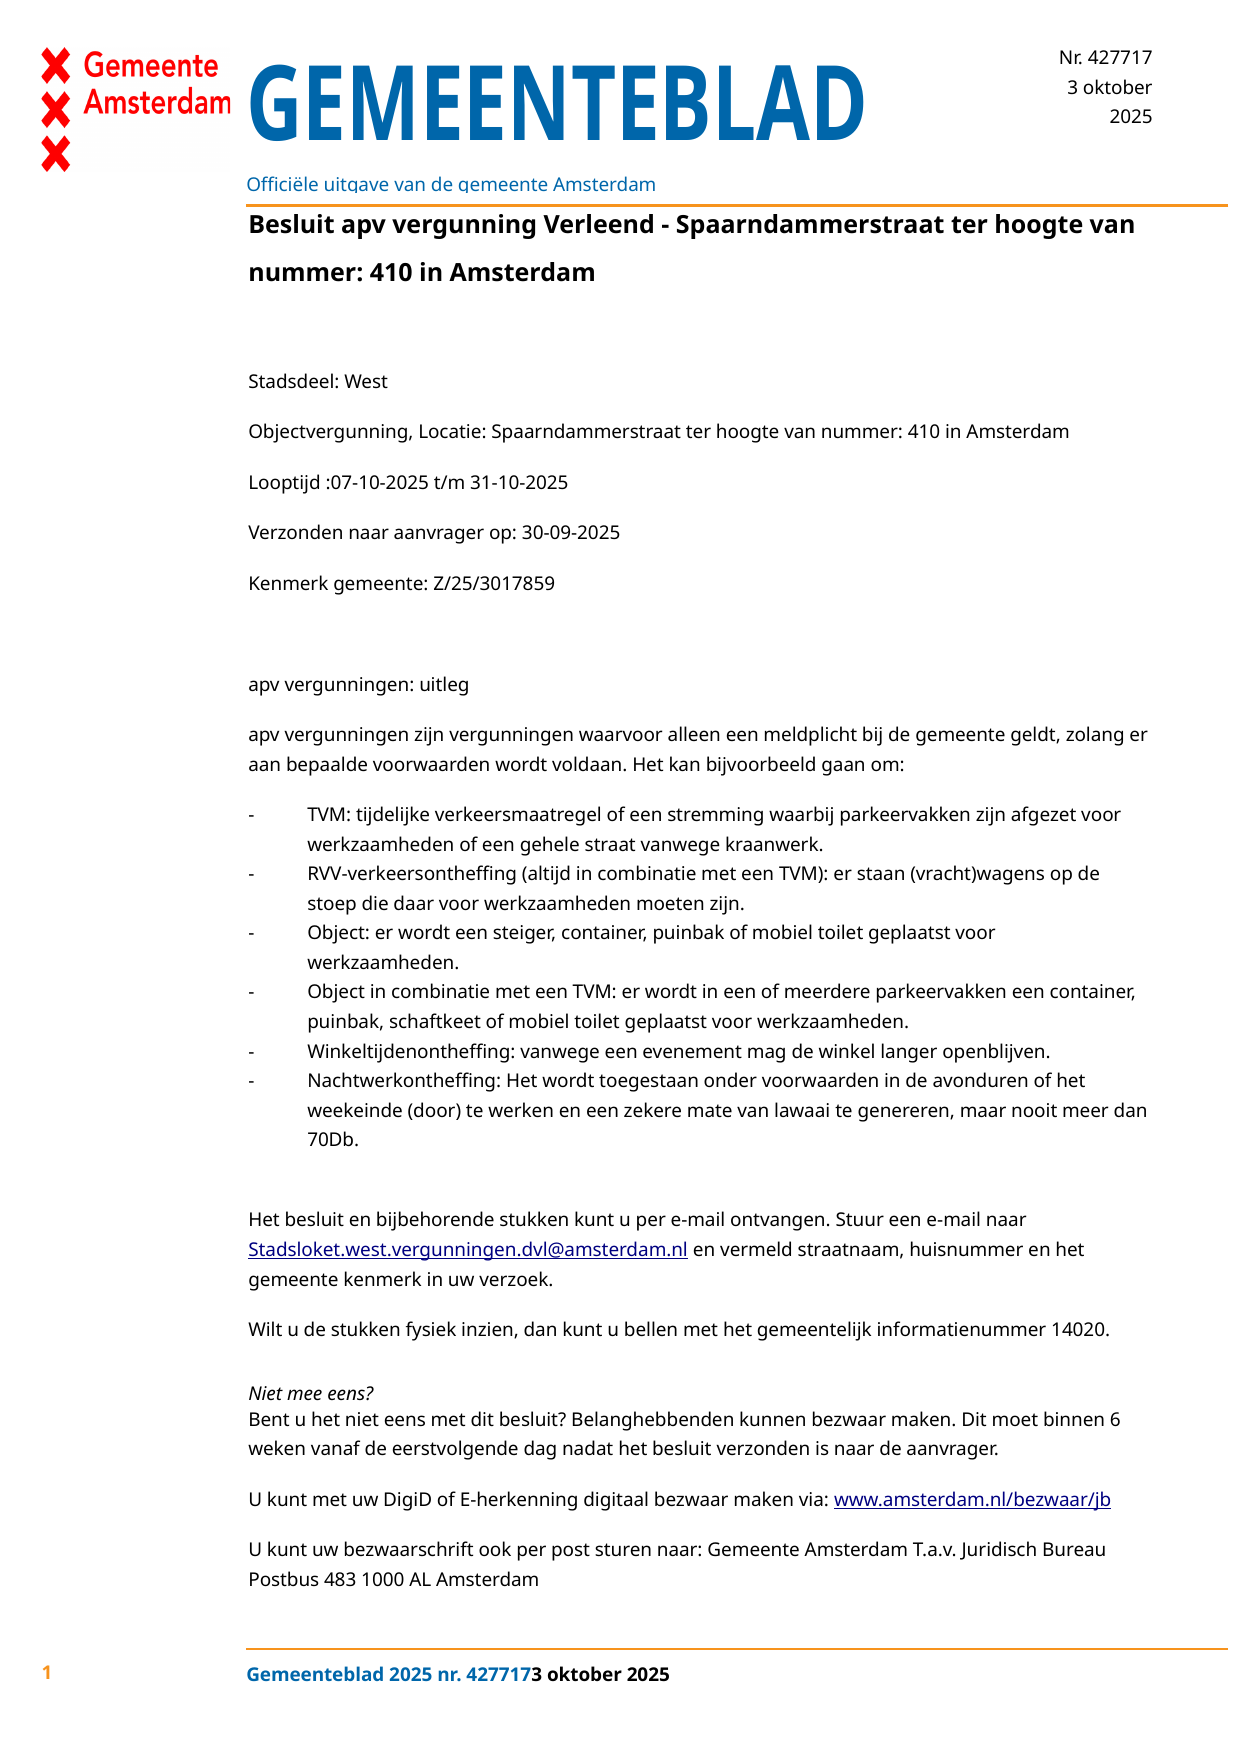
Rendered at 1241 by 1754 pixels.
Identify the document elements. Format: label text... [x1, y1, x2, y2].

text U kunt met uw DigiD of E-herkenning digitaal bezwaar maken via: www.amsterdam.nl/bezwaar/jb [248, 1486, 1152, 1512]
text apv vergunningen zijn vergunningen waarvoor alleen een meldplicht bij de gemeente geldt, zolang er aan bepaalde voorwaarden wordt voldaan. Het kan bijvoorbeeld gaan om: [248, 721, 1152, 777]
list Winkeltijdenontheffing: vanwege een evenement mag de winkel langer openblijven. [248, 1038, 1152, 1064]
list Object in combinatie met een TVM: er wordt in een of meerdere parkeervakken een container, puinbak, schaftkeet of mobiel toilet geplaatst voor werkzaamheden. [248, 979, 1152, 1034]
text Niet mee eens? [248, 1380, 1152, 1406]
text Verzonden naar aanvrager op: 30-09-2025 [248, 519, 1152, 545]
text Bent u het niet eens met dit besluit? Belanghebbenden kunnen bezwaar maken. Dit moet binnen 6 weken vanaf de eerstvolgende dag nadat het besluit verzonden is naar de aanvrager. [248, 1406, 1152, 1461]
list RVV-verkeersontheffing (altijd in combinatie met een TVM): er staan (vracht)wagens op de stoep die daar voor werkzaamheden moeten zijn. [248, 860, 1152, 916]
text Looptijd :07-10-2025 t/m 31-10-2025 [248, 469, 1152, 495]
list Object: er wordt een steiger, container, puinbak of mobiel toilet geplaatst voor werkzaamheden. [248, 919, 1152, 975]
list TVM: tijdelijke verkeersmaatregel of een stremming waarbij parkeervakken zijn afgezet voor werkzaamheden of een gehele straat vanwege kraanwerk. [248, 801, 1152, 857]
text U kunt uw bezwaarschrift ook per post sturen naar: Gemeente Amsterdam T.a.v. Juridisch Bureau Postbus 483 1000 AL Amsterdam [248, 1536, 1152, 1592]
text Wilt u de stukken fysiek inzien, dan kunt u bellen met het gemeentelijk informatienummer 14020. [248, 1316, 1152, 1342]
text Besluit apv vergunning Verleend - Spaarndammerstraat ter hoogte van nummer: 410 in Amsterdam [248, 207, 1152, 288]
list Nachtwerkontheffing: Het wordt toegestaan onder voorwaarden in de avonduren of het weekeinde (door) te werken en een zekere mate van lawaai te genereren, maar nooit meer dan 70Db. [248, 1067, 1152, 1152]
text Het besluit en bijbehorende stukken kunt u per e-mail ontvangen. Stuur een e-mail naar Stadsloket.west.vergunningen.dvl@amsterdam.nl en vermeld straatnaam, huisnummer en het gemeente kenmerk in uw verzoek. [248, 1207, 1152, 1292]
picture [41, 47, 231, 172]
text Kenmerk gemeente: Z/25/3017859 [248, 570, 1152, 596]
text apv vergunningen: uitleg [248, 671, 1152, 697]
text Objectvergunning, Locatie: Spaarndammerstraat ter hoogte van nummer: 410 in Amsterdam [248, 419, 1152, 444]
text Stadsdeel: West [248, 368, 1152, 394]
